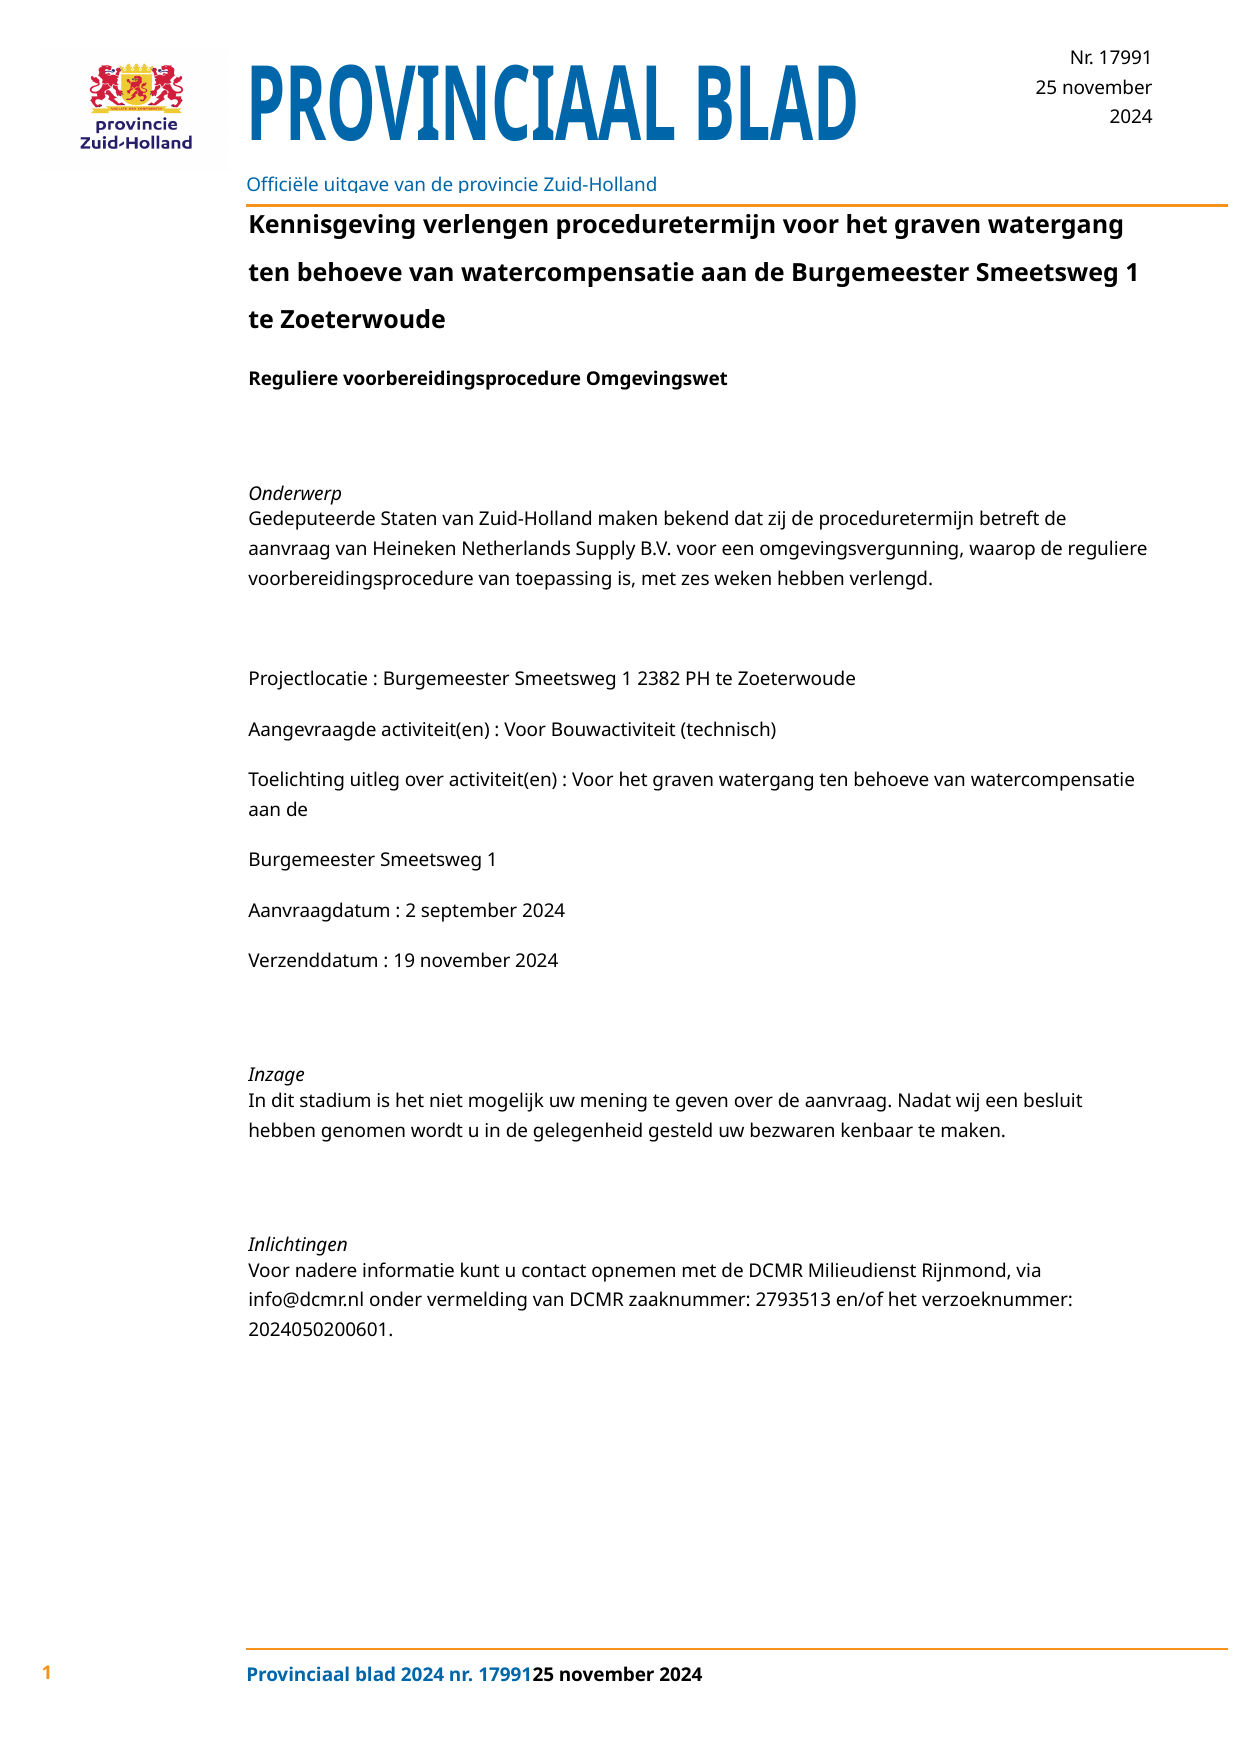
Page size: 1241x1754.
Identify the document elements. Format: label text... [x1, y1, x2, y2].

text Aangevraagde activiteit(en) : Voor Bouwactiviteit (technisch) [248, 716, 1152, 742]
text Projectlocatie : Burgemeester Smeetsweg 1 2382 PH te Zoeterwoude [248, 666, 1152, 691]
text Toelichting uitleg over activiteit(en) : Voor het graven watergang ten behoeve van watercompensatie aan de [248, 766, 1152, 822]
text Voor nadere informatie kunt u contact opnemen met de DCMR Milieudienst Rijnmond, via info@dcmr.nl onder vermelding van DCMR zaaknummer: 2793513 en/of het verzoeknummer: 2024050200601. [248, 1257, 1152, 1342]
text Onderwerp [248, 480, 1152, 506]
text Reguliere voorbereidingsprocedure Omgevingswet [248, 366, 1152, 391]
text Verzenddatum : 19 november 2024 [248, 947, 1152, 973]
text Inzage [248, 1062, 1152, 1087]
text Aanvraagdatum : 2 september 2024 [248, 897, 1152, 923]
text Gedeputeerde Staten van Zuid-Holland maken bekend dat zij de proceduretermijn betreft de aanvraag van Heineken Netherlands Supply B.V. voor een omgevingsvergunning, waarop de reguliere voorbereidingsprocedure van toepassing is, met zes weken hebben verlengd. [248, 506, 1152, 591]
text Burgemeester Smeetsweg 1 [248, 846, 1152, 872]
text Inlichtingen [248, 1231, 1152, 1257]
text In dit stadium is het niet mogelijk uw mening te geven over de aanvraag. Nadat wij een besluit hebben genomen wordt u in de gelegenheid gesteld uw bezwaren kenbaar te maken. [248, 1087, 1152, 1143]
text Kennisgeving verlengen proceduretermijn voor het graven watergang ten behoeve van watercompensatie aan de Burgemeester Smeetsweg 1 te Zoeterwoude [248, 207, 1152, 336]
picture [41, 47, 231, 172]
